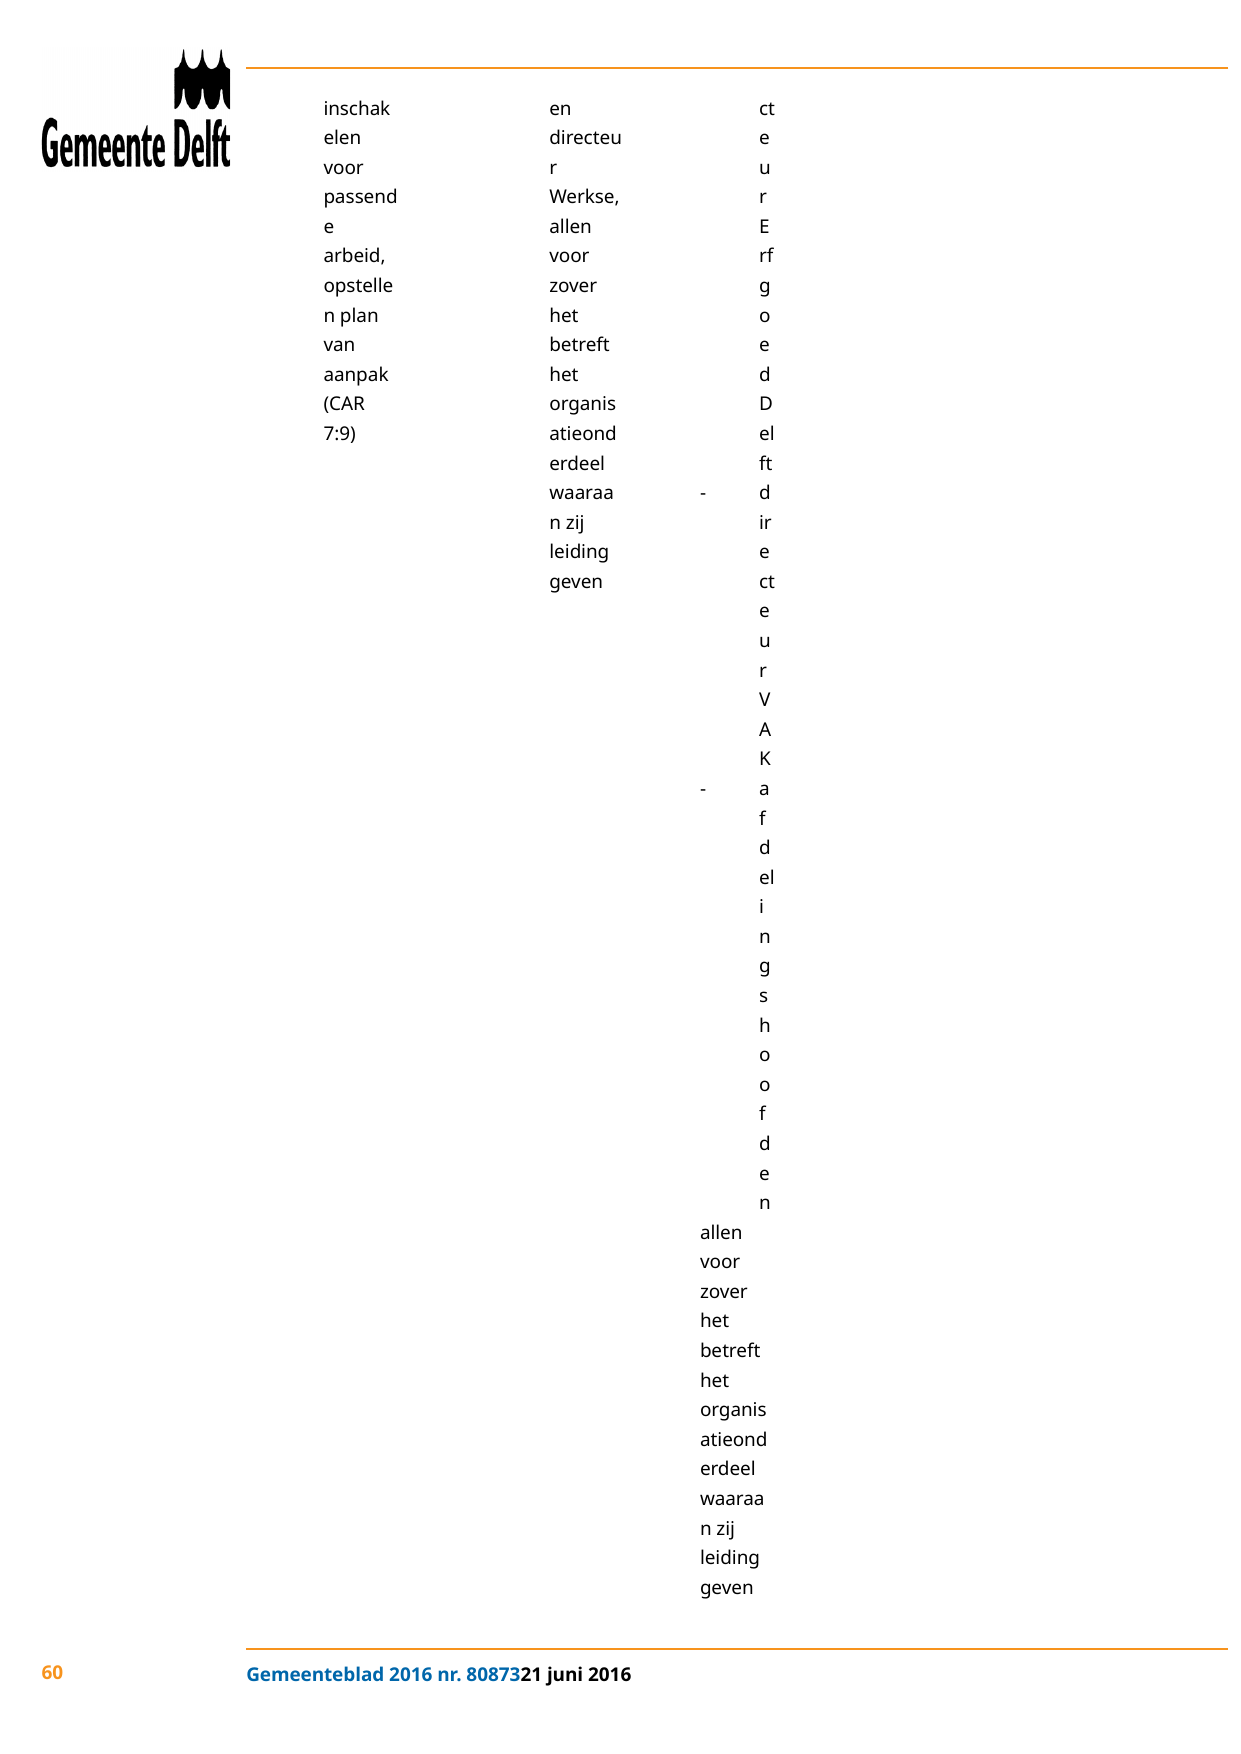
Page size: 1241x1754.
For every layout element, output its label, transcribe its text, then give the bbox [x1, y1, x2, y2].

table_cell [399, 95, 474, 1600]
picture [41, 47, 231, 172]
table_cell [625, 95, 700, 1600]
table_cell cteur Erfgoed Delft directeur VAK afdelingshoofden allen voor zover het betreft het organisatieonderdeel waaraan zij leiding geven [700, 95, 775, 1600]
table_cell [248, 95, 323, 1600]
table_cell inschakelen voor passende arbeid, opstellen plan van aanpak (CAR 7:9) [323, 95, 398, 1600]
table_cell en directeur Werkse, allen voor zover het betreft het organisatieonderdeel waaraan zij leiding geven [549, 95, 624, 1600]
table_cell [474, 95, 549, 1600]
